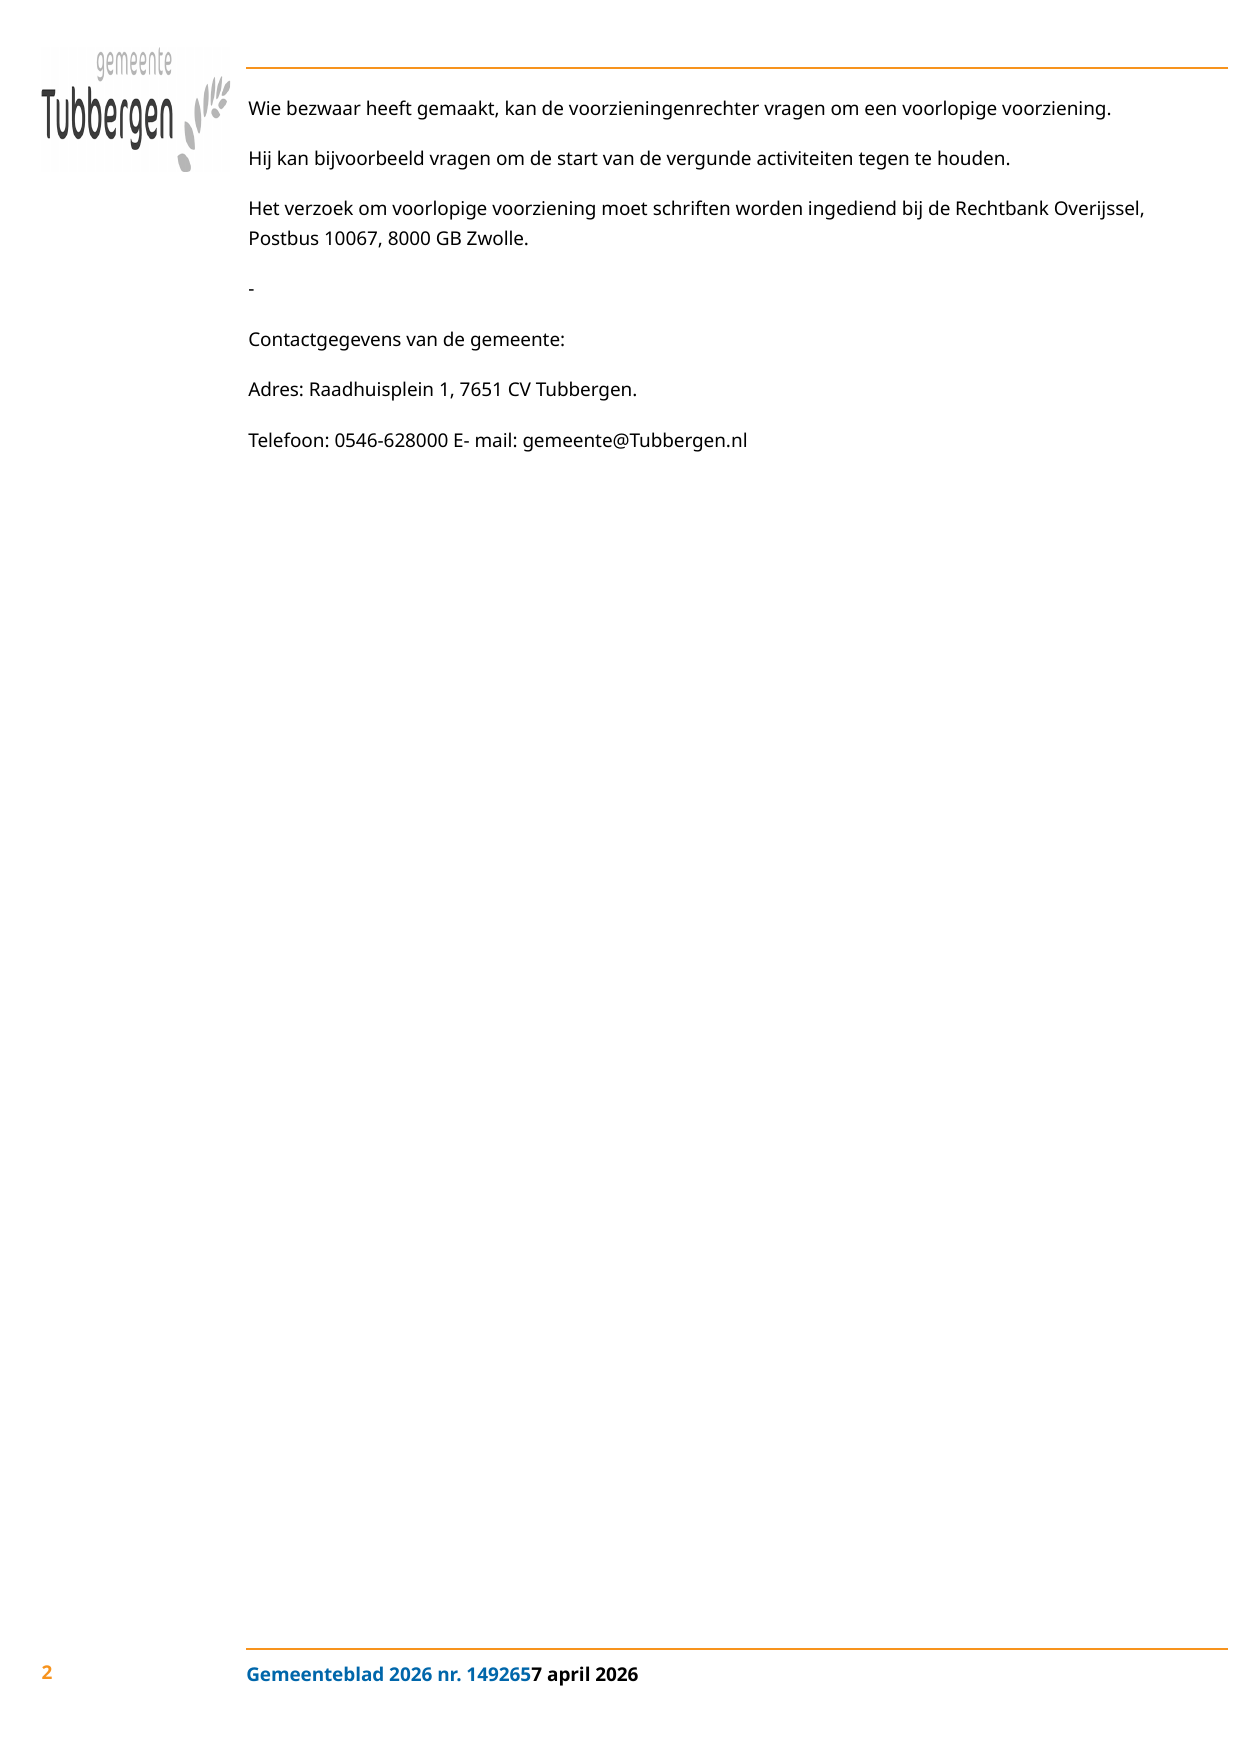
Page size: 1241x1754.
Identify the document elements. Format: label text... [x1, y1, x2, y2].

text Contactgegevens van de gemeente: [248, 326, 1152, 352]
picture [41, 47, 231, 172]
text Wie bezwaar heeft gemaakt, kan de voorzieningenrechter vragen om een voorlopige voorziening. [248, 95, 1152, 121]
text Hij kan bijvoorbeeld vragen om de start van de vergunde activiteiten tegen te houden. [248, 145, 1152, 171]
text Telefoon: 0546-628000 E- mail: gemeente@Tubbergen.nl [248, 427, 1152, 453]
text - [248, 276, 1152, 301]
text Adres: Raadhuisplein 1, 7651 CV Tubbergen. [248, 376, 1152, 402]
text Het verzoek om voorlopige voorziening moet schriften worden ingediend bij de Rechtbank Overijssel, Postbus 10067, 8000 GB Zwolle. [248, 196, 1152, 251]
